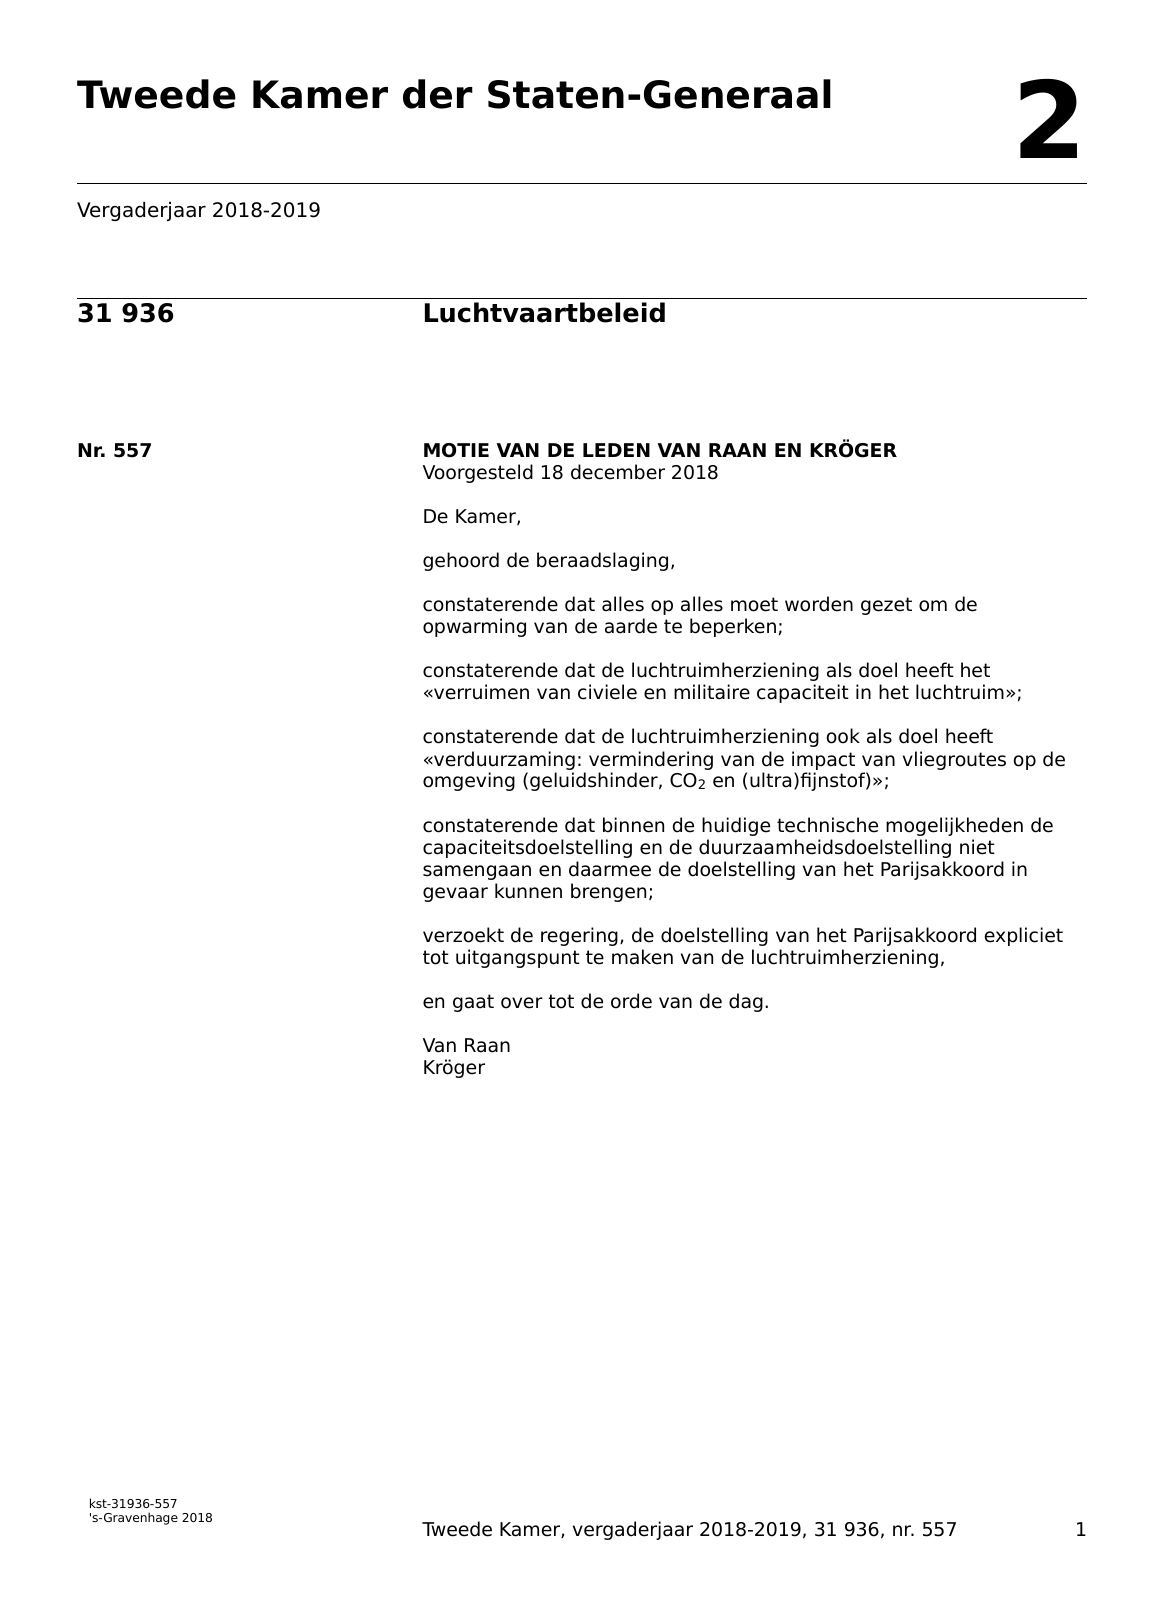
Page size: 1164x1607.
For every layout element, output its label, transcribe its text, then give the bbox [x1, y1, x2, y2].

text Van Raan [422, 1035, 1087, 1057]
text verzoekt de regering, de doelstelling van het Parijsakkoord expliciet tot uitgangspunt te maken van de luchtruimherziening, [422, 925, 1087, 969]
text kst-31936-557 [88, 1497, 323, 1511]
subtitle 31 936 Luchtvaartbeleid [77, 299, 1087, 329]
table_header Tweede Kamer der Staten-Generaal [77, 59, 886, 183]
table_cell Vergaderjaar 2018-2019 [77, 184, 1087, 298]
subtitle Nr. 557 MOTIE VAN DE LEDEN VAN RAAN EN KRÖGER [77, 440, 1087, 462]
text constaterende dat binnen de huidige technische mogelijkheden de capaciteitsdoelstelling en de duurzaamheidsdoelstelling niet samengaan en daarmee de doelstelling van het Parijsakkoord in gevaar kunnen brengen; [422, 814, 1087, 902]
text en gaat over tot de orde van de dag. [422, 991, 1087, 1013]
table_header 2 [886, 59, 1087, 183]
text Voorgesteld 18 december 2018 [422, 462, 1087, 484]
text 's-Gravenhage 2018 [88, 1511, 323, 1525]
text constaterende dat alles op alles moet worden gezet om de opwarming van de aarde te beperken; [422, 594, 1087, 638]
text De Kamer, [422, 506, 1087, 528]
text Kröger [422, 1057, 1087, 1079]
text constaterende dat de luchtruimherziening ook als doel heeft «verduurzaming: vermindering van de impact van vliegroutes op de omgeving (geluidshinder, CO2 en (ultra)fijnstof)»; [422, 726, 1087, 792]
text constaterende dat de luchtruimherziening als doel heeft het «verruimen van civiele en militaire capaciteit in het luchtruim»; [422, 660, 1087, 704]
text gehoord de beraadslaging, [422, 550, 1087, 572]
